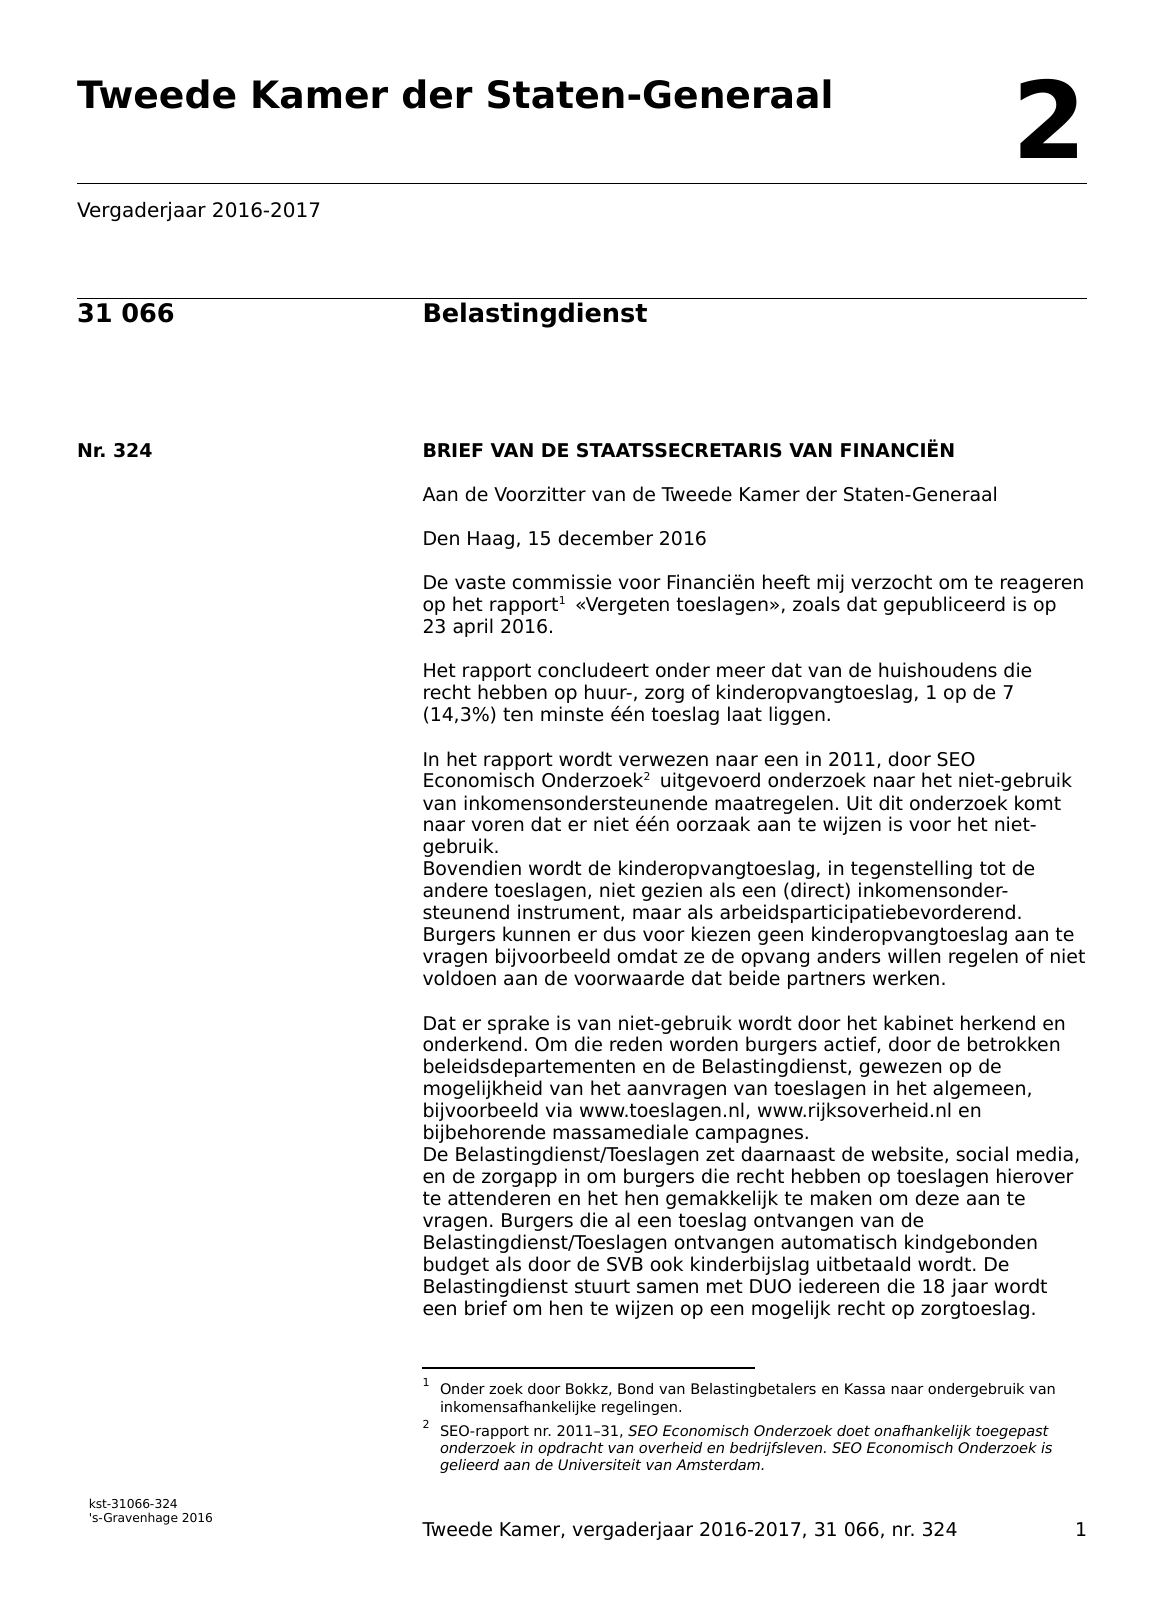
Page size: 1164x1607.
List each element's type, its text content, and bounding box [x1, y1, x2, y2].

table_header 2 [886, 59, 1087, 183]
text In het rapport wordt verwezen naar een in 2011, door SEO Economisch Onderzoek uitgevoerd onderzoek naar het niet-gebruik van inkomensondersteunende maatregelen. Uit dit onderzoek komt naar voren dat er niet één oorzaak aan te wijzen is voor het niet-gebruik. [422, 748, 1087, 858]
text Het rapport concludeert onder meer dat van de huishoudens die recht hebben op huur-, zorg of kinderopvangtoeslag, 1 op de 7 (14,3%) ten minste één toeslag laat liggen. [422, 660, 1087, 726]
subtitle 31 066 Belastingdienst [77, 299, 1087, 329]
text Bovendien wordt de kinderopvangtoeslag, in tegenstelling tot de andere toeslagen, niet gezien als een (direct) inkomensonder-steunend instrument, maar als arbeidsparticipatiebevorderend. [422, 858, 1087, 924]
text SEO-rapport nr. 2011–31, SEO Economisch Onderzoek doet onafhankelijk toegepast onderzoek in opdracht van overheid en bedrijfsleven. SEO Economisch Onderzoek is gelieerd aan de Universiteit van Amsterdam. [422, 1418, 1087, 1474]
text Onder zoek door Bokkz, Bond van Belastingbetalers en Kassa naar ondergebruik van inkomensafhankelijke regelingen. [422, 1377, 1087, 1416]
text Dat er sprake is van niet-gebruik wordt door het kabinet herkend en onderkend. Om die reden worden burgers actief, door de betrokken beleidsdepartementen en de Belastingdienst, gewezen op de mogelijkheid van het aanvragen van toeslagen in het algemeen, bijvoorbeeld via www.toeslagen.nl, www.rijksoverheid.nl en bijbehorende massamediale campagnes. [422, 1012, 1087, 1144]
text 's-Gravenhage 2016 [88, 1511, 323, 1525]
text De vaste commissie voor Financiën heeft mij verzocht om te reageren op het rapport «Vergeten toeslagen», zoals dat gepubliceerd is op 23 april 2016. [422, 572, 1087, 638]
text Den Haag, 15 december 2016 [422, 528, 1087, 550]
text Aan de Voorzitter van de Tweede Kamer der Staten-Generaal [422, 484, 1087, 506]
text De Belastingdienst/Toeslagen zet daarnaast de website, social media, en de zorgapp in om burgers die recht hebben op toeslagen hierover te attenderen en het hen gemakkelijk te maken om deze aan te vragen. Burgers die al een toeslag ontvangen van de Belastingdienst/Toeslagen ontvangen automatisch kindgebonden budget als door de SVB ook kinderbijslag uitbetaald wordt. De Belastingdienst stuurt samen met DUO iedereen die 18 jaar wordt een brief om hen te wijzen op een mogelijk recht op zorgtoeslag. [422, 1144, 1087, 1320]
table_cell Vergaderjaar 2016-2017 [77, 184, 1087, 298]
subtitle Nr. 324 BRIEF VAN DE STAATSSECRETARIS VAN FINANCIËN [77, 440, 1087, 462]
table_header Tweede Kamer der Staten-Generaal [77, 59, 886, 183]
text kst-31066-324 [88, 1497, 323, 1511]
text Burgers kunnen er dus voor kiezen geen kinderopvangtoeslag aan te vragen bijvoorbeeld omdat ze de opvang anders willen regelen of niet voldoen aan de voorwaarde dat beide partners werken. [422, 924, 1087, 990]
